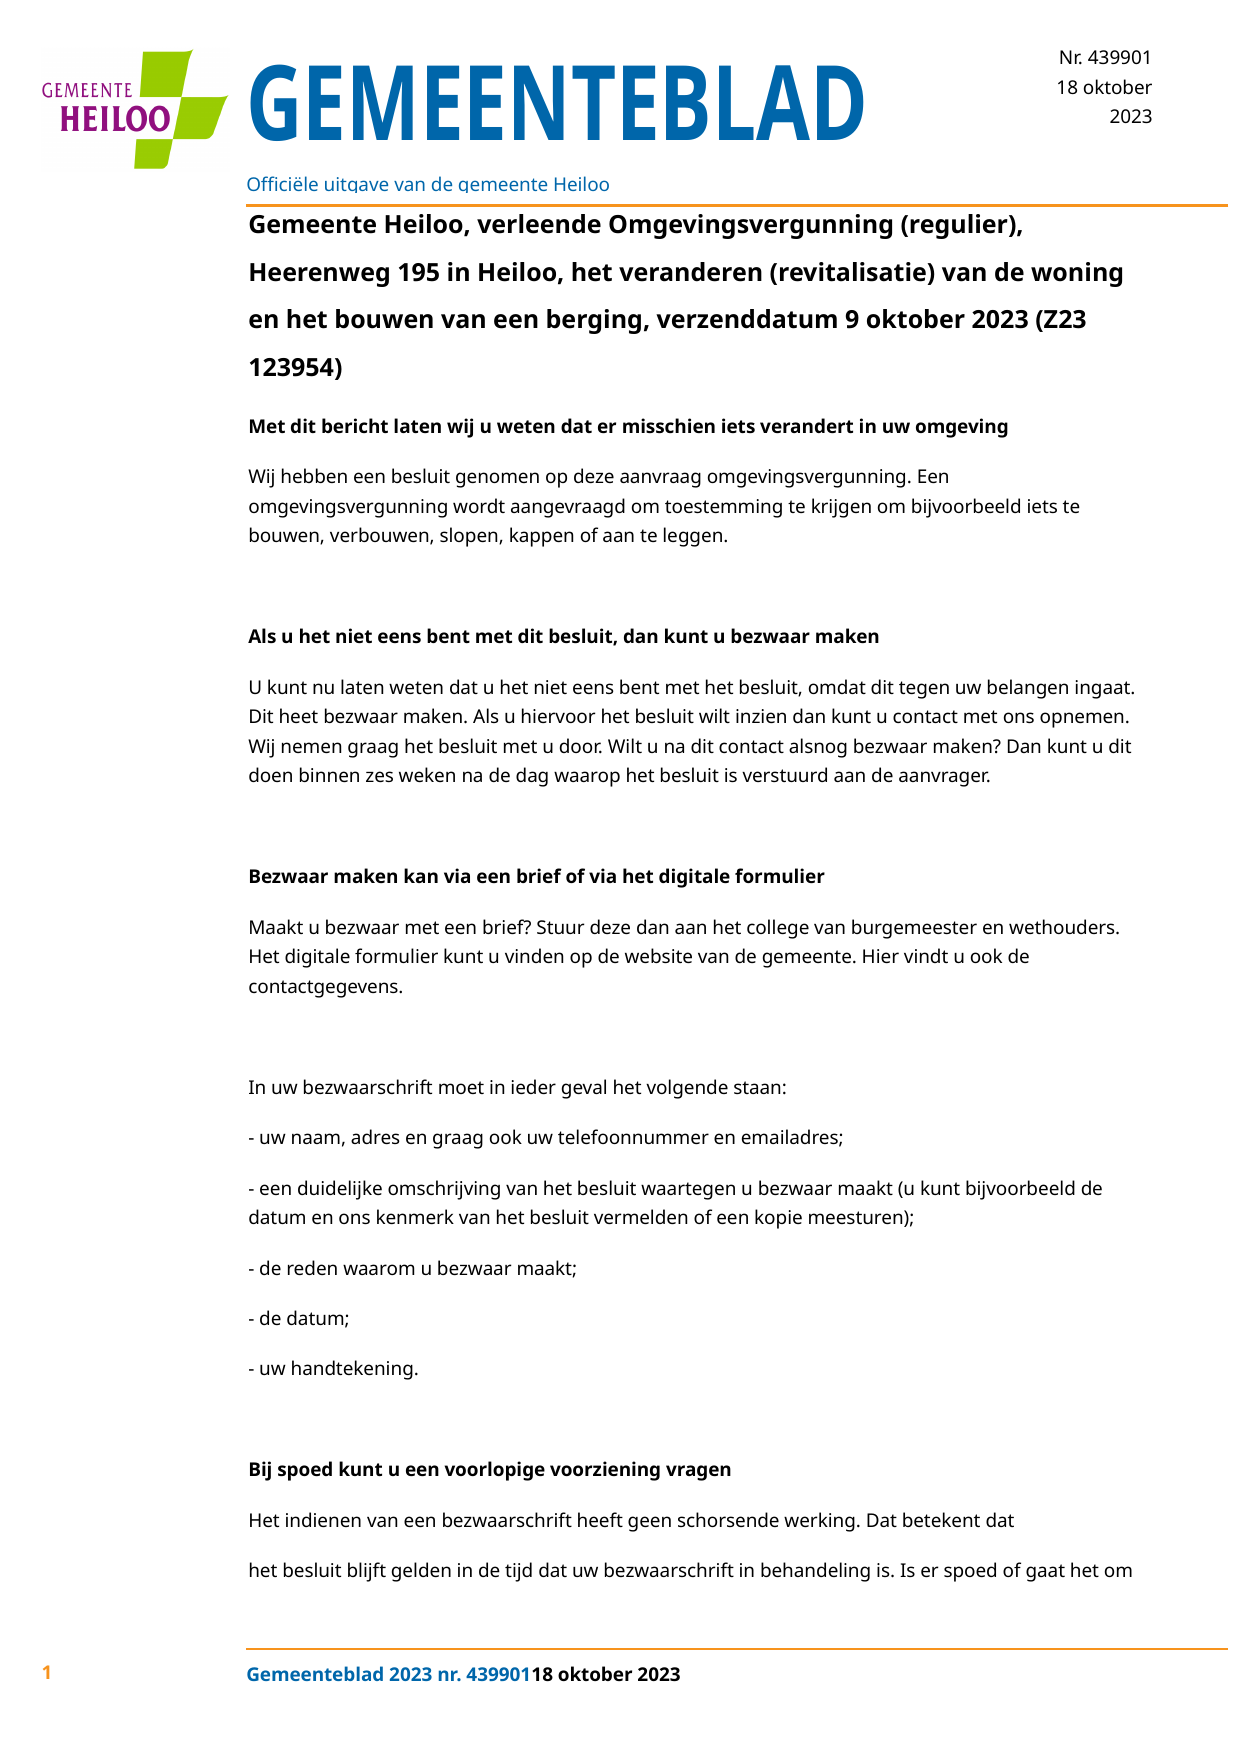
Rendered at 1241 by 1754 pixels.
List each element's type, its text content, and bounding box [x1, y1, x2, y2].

text Als u het niet eens bent met dit besluit, dan kunt u bezwaar maken [248, 623, 1152, 649]
text Wij hebben een besluit genomen op deze aanvraag omgevingsvergunning. Een omgevingsvergunning wordt aangevraagd om toestemming te krijgen om bijvoorbeeld iets te bouwen, verbouwen, slopen, kappen of aan te leggen. [248, 463, 1152, 548]
text Bij spoed kunt u een voorlopige voorziening vragen [248, 1456, 1152, 1482]
text Bezwaar maken kan via een brief of via het digitale formulier [248, 863, 1152, 889]
text Maakt u bezwaar met een brief? Stuur deze dan aan het college van burgemeester en wethouders. Het digitale formulier kunt u vinden op de website van de gemeente. Hier vindt u ook de contactgegevens. [248, 914, 1152, 999]
text - uw naam, adres en graag ook uw telefoonnummer en emailadres; [248, 1124, 1152, 1150]
text U kunt nu laten weten dat u het niet eens bent met het besluit, omdat dit tegen uw belangen ingaat. Dit heet bezwaar maken. Als u hiervoor het besluit wilt inzien dan kunt u contact met ons opnemen. Wij nemen graag het besluit met u door. Wilt u na dit contact alsnog bezwaar maken? Dan kunt u dit doen binnen zes weken na de dag waarop het besluit is verstuurd aan de aanvrager. [248, 674, 1152, 788]
text Gemeente Heiloo, verleende Omgevingsvergunning (regulier), Heerenweg 195 in Heiloo, het veranderen (revitalisatie) van de woning en het bouwen van een berging, verzenddatum 9 oktober 2023 (Z23 123954) [248, 207, 1152, 384]
text Met dit bericht laten wij u weten dat er misschien iets verandert in uw omgeving [248, 413, 1152, 439]
text - uw handtekening. [248, 1356, 1152, 1381]
text het besluit blijft gelden in de tijd dat uw bezwaarschrift in behandeling is. Is er spoed of gaat het om [248, 1557, 1152, 1583]
text In uw bezwaarschrift moet in ieder geval het volgende staan: [248, 1074, 1152, 1100]
text - de reden waarom u bezwaar maakt; [248, 1255, 1152, 1281]
text - een duidelijke omschrijving van het besluit waartegen u bezwaar maakt (u kunt bijvoorbeeld de datum en ons kenmerk van het besluit vermelden of een kopie meesturen); [248, 1175, 1152, 1230]
text Het indienen van een bezwaarschrift heeft geen schorsende werking. Dat betekent dat [248, 1507, 1152, 1533]
picture [41, 47, 231, 172]
text - de datum; [248, 1305, 1152, 1331]
